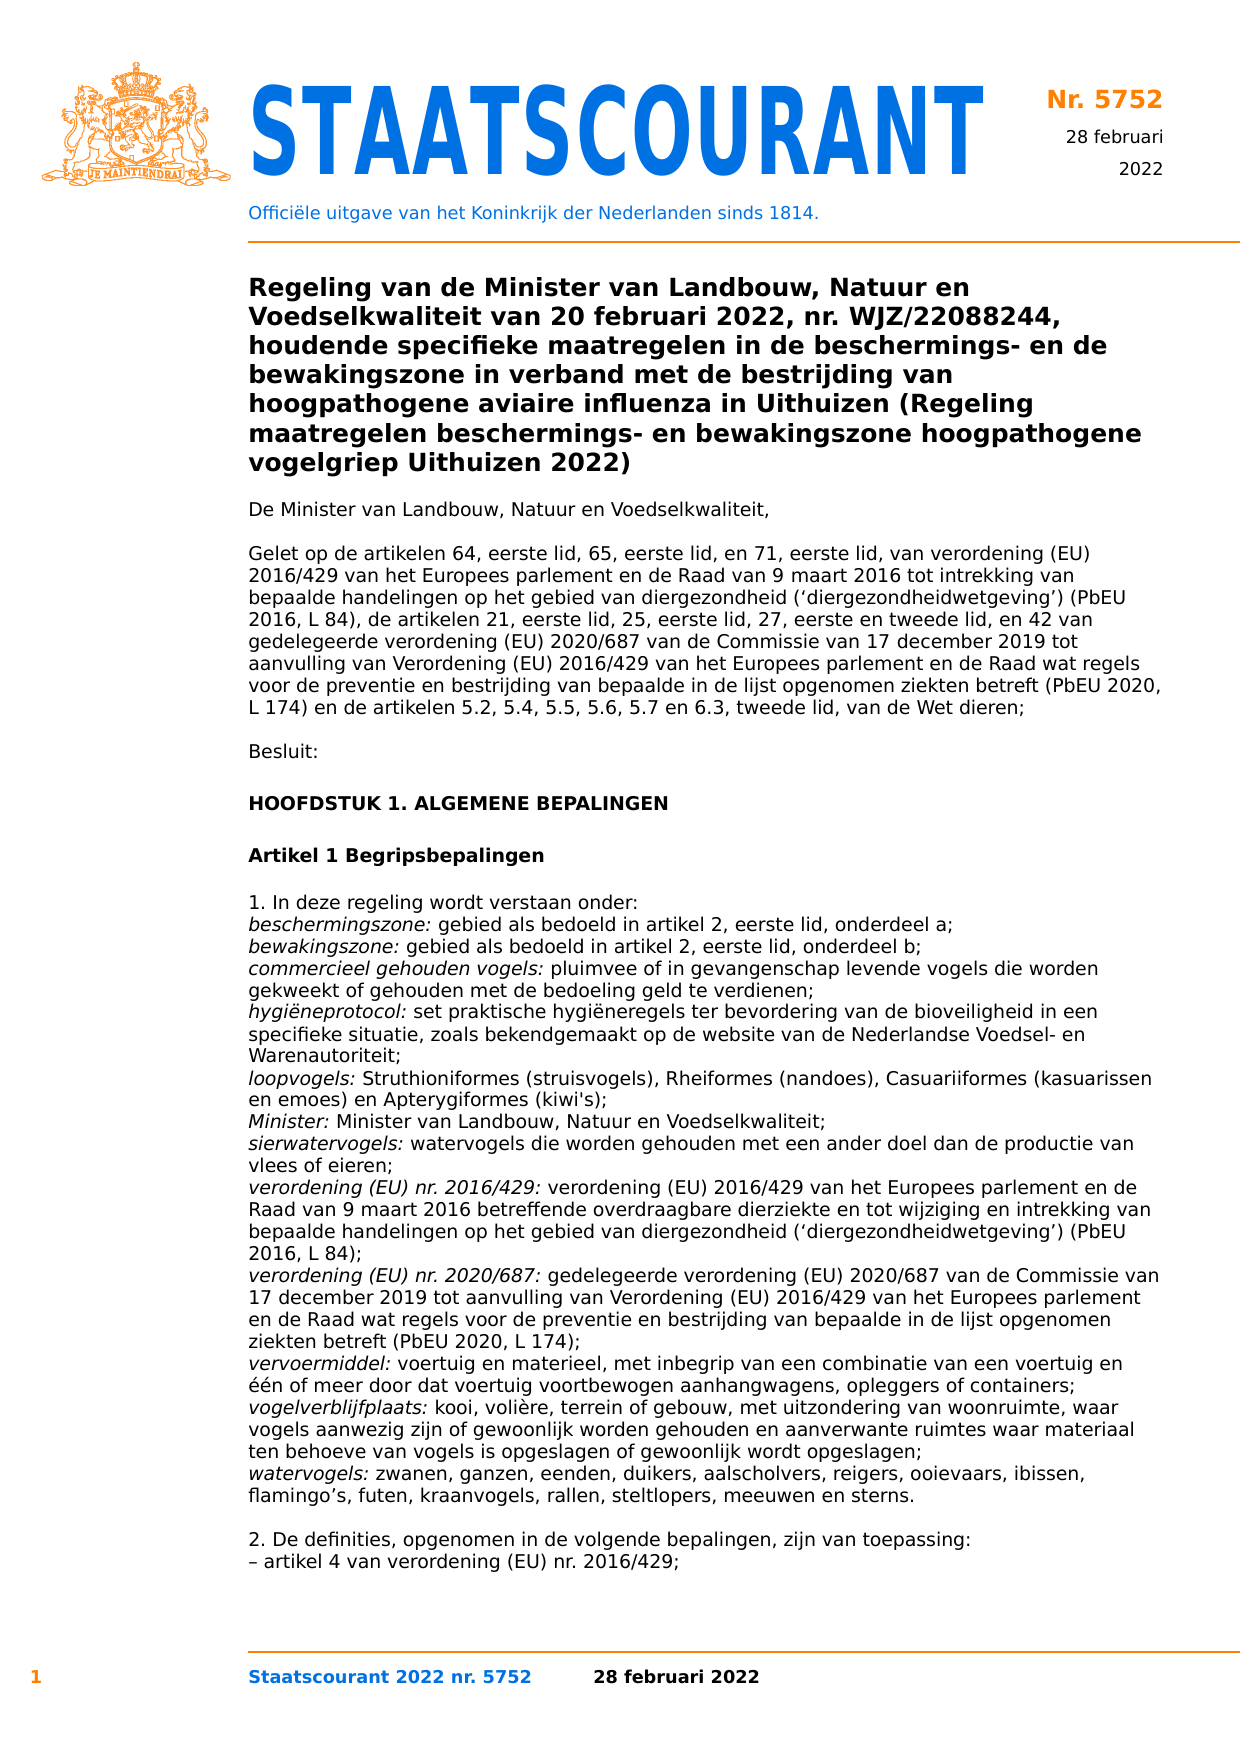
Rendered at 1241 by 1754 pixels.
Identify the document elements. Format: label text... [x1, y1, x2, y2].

text sierwatervogels: watervogels die worden gehouden met een ander doel dan de productie van vlees of eieren; [248, 1133, 1163, 1177]
text vogelverblijfplaats: kooi, volière, terrein of gebouw, met uitzondering van woonruimte, waar vogels aanwezig zijn of gewoonlijk worden gehouden en aanverwante ruimtes waar materiaal ten behoeve van vogels is opgeslagen of gewoonlijk wordt opgeslagen; [248, 1397, 1163, 1463]
text beschermingszone: gebied als bedoeld in artikel 2, eerste lid, onderdeel a; [248, 913, 1163, 936]
text commercieel gehouden vogels: pluimvee of in gevangenschap levende vogels die worden gekweekt of gehouden met de bedoeling geld te verdienen; [248, 957, 1163, 1001]
table_cell 28 februari [998, 121, 1240, 153]
table_header [25, 62, 248, 241]
subtitle Artikel 1 Begripsbepalingen [248, 844, 1163, 867]
text Minister: Minister van Landbouw, Natuur en Voedselkwaliteit; [248, 1111, 1163, 1133]
text watervogels: zwanen, ganzen, eenden, duikers, aalscholvers, reigers, ooievaars, ibissen, flamingo’s, futen, kraanvogels, rallen, steltlopers, meeuwen en sterns. [248, 1463, 1163, 1507]
table_header Nr. 5752 [998, 62, 1240, 121]
text vervoermiddel: voertuig en materieel, met inbegrip van een combinatie van een voertuig en één of meer door dat voertuig voortbewogen aanhangwagens, opleggers of containers; [248, 1353, 1163, 1397]
table_cell 2022 [998, 153, 1240, 203]
text verordening (EU) nr. 2020/687: gedelegeerde verordening (EU) 2020/687 van de Commissie van 17 december 2019 tot aanvulling van Verordening (EU) 2016/429 van het Europees parlement en de Raad wat regels voor de preventie en bestrijding van bepaalde in de lijst opgenomen ziekten betreft (PbEU 2020, L 174); [248, 1265, 1163, 1353]
table_cell Officiële uitgave van het Koninkrijk der Nederlanden sinds 1814. [248, 203, 1240, 241]
text De Minister van Landbouw, Natuur en Voedselkwaliteit, [248, 499, 1163, 521]
text 2. De definities, opgenomen in de volgende bepalingen, zijn van toepassing: [248, 1529, 1163, 1551]
text hygiëneprotocol: set praktische hygiëneregels ter bevordering van de bioveiligheid in een specifieke situatie, zoals bekendgemaakt op de website van de Nederlandse Voedsel- en Warenautoriteit; [248, 1001, 1163, 1067]
text verordening (EU) nr. 2016/429: verordening (EU) 2016/429 van het Europees parlement en de Raad van 9 maart 2016 betreffende overdraagbare dierziekte en tot wijziging en intrekking van bepaalde handelingen op het gebied van diergezondheid (‘diergezondheidwetgeving’) (PbEU 2016, L 84); [248, 1177, 1163, 1265]
subtitle HOOFDSTUK 1. ALGEMENE BEPALINGEN [248, 793, 1163, 814]
picture [41, 62, 231, 186]
text Gelet op de artikelen 64, eerste lid, 65, eerste lid, en 71, eerste lid, van verordening (EU) 2016/429 van het Europees parlement en de Raad van 9 maart 2016 tot intrekking van bepaalde handelingen op het gebied van diergezondheid (‘diergezondheidwetgeving’) (PbEU 2016, L 84), de artikelen 21, eerste lid, 25, eerste lid, 27, eerste en tweede lid, en 42 van gedelegeerde verordening (EU) 2020/687 van de Commissie van 17 december 2019 tot aanvulling van Verordening (EU) 2016/429 van het Europees parlement en de Raad wat regels voor de preventie en bestrijding van bepaalde in de lijst opgenomen ziekten betreft (PbEU 2020, L 174) en de artikelen 5.2, 5.4, 5.5, 5.6, 5.7 en 6.3, tweede lid, van de Wet dieren; [248, 543, 1163, 719]
text Besluit: [248, 741, 1163, 763]
text 1. In deze regeling wordt verstaan onder: [248, 892, 1163, 913]
text – artikel 4 van verordening (EU) nr. 2016/429; [248, 1551, 1163, 1573]
subtitle Regeling van de Minister van Landbouw, Natuur en Voedselkwaliteit van 20 februari 2022, nr. WJZ/22088244, houdende specifieke maatregelen in de beschermings- en de bewakingszone in verband met de bestrijding van hoogpathogene aviaire influenza in Uithuizen (Regeling maatregelen beschermings- en bewakingszone hoogpathogene vogelgriep Uithuizen 2022) [248, 273, 1163, 477]
table_header STAATSCOURANT [248, 62, 998, 203]
text bewakingszone: gebied als bedoeld in artikel 2, eerste lid, onderdeel b; [248, 936, 1163, 957]
text loopvogels: Struthioniformes (struisvogels), Rheiformes (nandoes), Casuariiformes (kasuarissen en emoes) en Apterygiformes (kiwi's); [248, 1067, 1163, 1111]
